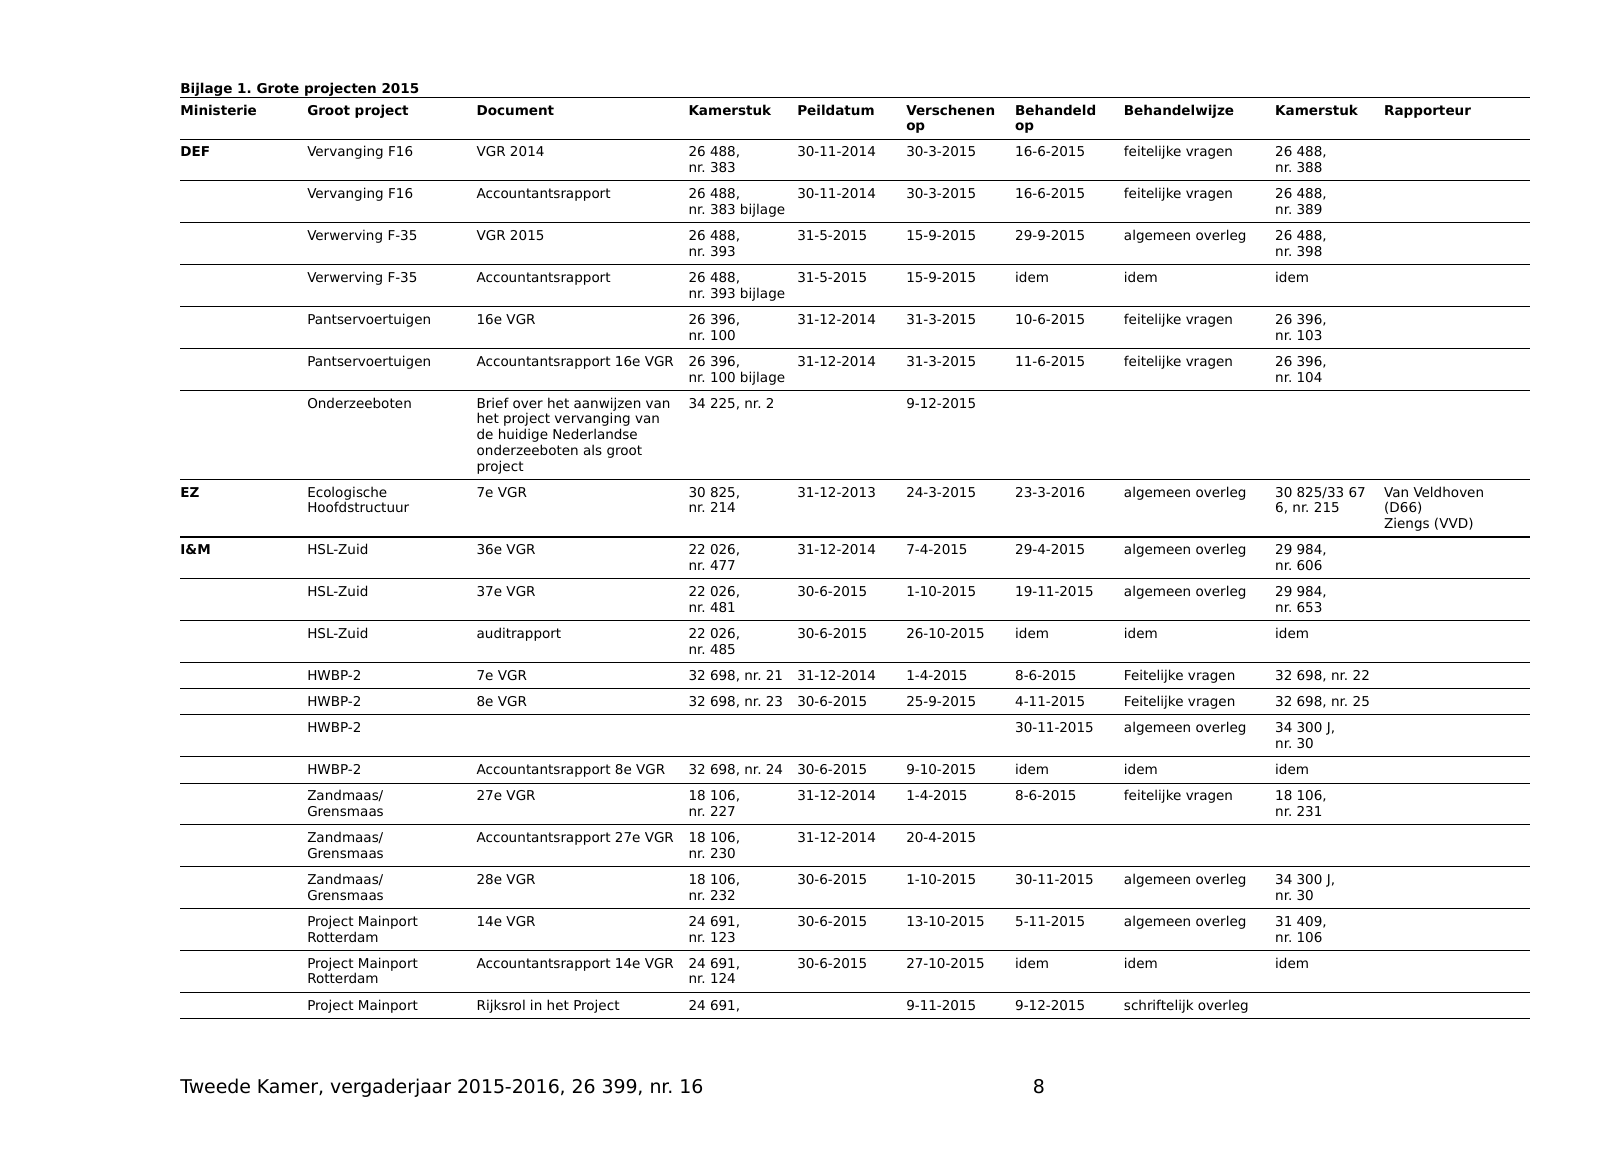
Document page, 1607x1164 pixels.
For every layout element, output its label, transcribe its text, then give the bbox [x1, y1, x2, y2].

table_cell 11-6-2015 [1009, 349, 1118, 390]
table_cell Zandmaas/ Grensmaas [301, 825, 471, 866]
table_cell 4-11-2015 [1009, 689, 1118, 714]
table_cell Brief over het aanwijzen van het project vervanging van de huidige Nederlandse onderzeeboten als groot project [471, 391, 682, 479]
table_cell HSL-Zuid [301, 538, 471, 578]
table_cell Rapporteur [1378, 98, 1529, 138]
table_cell algemeen overleg [1118, 715, 1269, 756]
table_cell [1378, 825, 1529, 866]
table_cell Project Mainport Rotterdam [301, 951, 471, 992]
table_cell Peildatum [791, 98, 900, 138]
table_cell Accountantsrapport 14e VGR [471, 951, 682, 992]
table_cell Kamerstuk [1269, 98, 1378, 138]
table_cell 7e VGR [471, 663, 682, 688]
table_cell 32 698, nr. 25 [1269, 689, 1378, 714]
table_cell Zandmaas/ Grensmaas [301, 867, 471, 908]
table_cell feitelijke vragen [1118, 307, 1269, 348]
table_cell [180, 867, 301, 908]
table_cell feitelijke vragen [1118, 140, 1269, 180]
table_cell [1378, 951, 1529, 992]
table_cell 23-3-2016 [1009, 480, 1118, 536]
table_cell feitelijke vragen [1118, 181, 1269, 222]
table_cell 25-9-2015 [900, 689, 1009, 714]
table_cell idem [1269, 951, 1378, 992]
table_cell 29 984, nr. 653 [1269, 579, 1378, 620]
table_cell 30-6-2015 [791, 909, 900, 950]
table_cell Behandeld op [1009, 98, 1118, 138]
table_cell Accountantsrapport [471, 181, 682, 222]
table_cell 32 698, nr. 23 [682, 689, 791, 714]
table_cell 30 825/33 676, nr. 215 [1269, 480, 1378, 536]
table_cell 31-3-2015 [900, 307, 1009, 348]
table_cell [1378, 307, 1529, 348]
table_cell 30-6-2015 [791, 579, 900, 620]
table_cell 15-9-2015 [900, 223, 1009, 264]
table_cell [1378, 349, 1529, 390]
table_cell [1378, 784, 1529, 824]
table_cell [791, 993, 900, 1018]
table_cell 32 698, nr. 24 [682, 757, 791, 782]
table_cell 8e VGR [471, 689, 682, 714]
table_cell [1378, 181, 1529, 222]
table_cell VGR 2015 [471, 223, 682, 264]
table_cell DEF [180, 140, 301, 180]
table_cell [1269, 993, 1378, 1018]
table_cell Kamerstuk [682, 98, 791, 138]
table_cell 30-3-2015 [900, 181, 1009, 222]
table_cell [791, 715, 900, 756]
table_cell idem [1009, 265, 1118, 306]
table_cell 28e VGR [471, 867, 682, 908]
table_cell 30-11-2014 [791, 140, 900, 180]
table_cell [1378, 538, 1529, 578]
table_cell algemeen overleg [1118, 579, 1269, 620]
table_cell VGR 2014 [471, 140, 682, 180]
table_cell 26 396, nr. 100 [682, 307, 791, 348]
table_cell 26 488, nr. 383 [682, 140, 791, 180]
table_cell Vervanging F16 [301, 140, 471, 180]
table_cell [180, 265, 301, 306]
table_cell 18 106, nr. 232 [682, 867, 791, 908]
table_cell [1118, 391, 1269, 479]
table_cell 18 106, nr. 231 [1269, 784, 1378, 824]
table_cell 30 825, nr. 214 [682, 480, 791, 536]
table_cell 30-6-2015 [791, 757, 900, 782]
table_cell 36e VGR [471, 538, 682, 578]
table_cell [1269, 825, 1378, 866]
table_cell Verwerving F-35 [301, 223, 471, 264]
table_cell 7e VGR [471, 480, 682, 536]
table_cell [1269, 391, 1378, 479]
table_cell Rijksrol in het Project [471, 993, 682, 1018]
table_cell algemeen overleg [1118, 223, 1269, 264]
table_cell Ecologische Hoofdstructuur [301, 480, 471, 536]
table_cell Verschenen op [900, 98, 1009, 138]
table_cell Ministerie [180, 98, 301, 138]
table_cell Groot project [301, 98, 471, 138]
table_cell algemeen overleg [1118, 909, 1269, 950]
table_cell [1378, 663, 1529, 688]
table_cell Behandelwijze [1118, 98, 1269, 138]
table_cell 26 488, nr. 389 [1269, 181, 1378, 222]
table_cell HSL-Zuid [301, 579, 471, 620]
table_cell Feitelijke vragen [1118, 689, 1269, 714]
table_cell Accountantsrapport 8e VGR [471, 757, 682, 782]
table_cell [682, 715, 791, 756]
table_cell 10-6-2015 [1009, 307, 1118, 348]
table_cell feitelijke vragen [1118, 784, 1269, 824]
table_cell Van Veldhoven (D66) Ziengs (VVD) [1378, 480, 1529, 536]
table_cell 32 698, nr. 22 [1269, 663, 1378, 688]
table_cell 26 488, nr. 393 bijlage [682, 265, 791, 306]
table_cell [1378, 689, 1529, 714]
table_cell HWBP-2 [301, 757, 471, 782]
table_cell 30-11-2015 [1009, 715, 1118, 756]
table_cell [180, 993, 301, 1018]
table_cell [1378, 993, 1529, 1018]
table_cell [1009, 825, 1118, 866]
table_cell 31-12-2014 [791, 307, 900, 348]
table_cell EZ [180, 480, 301, 536]
table_cell 30-11-2015 [1009, 867, 1118, 908]
table_cell 32 698, nr. 21 [682, 663, 791, 688]
table_cell 20-4-2015 [900, 825, 1009, 866]
table_cell 27e VGR [471, 784, 682, 824]
table_cell 1-4-2015 [900, 784, 1009, 824]
table_cell 26-10-2015 [900, 621, 1009, 662]
table_cell 8-6-2015 [1009, 784, 1118, 824]
table_cell 30-6-2015 [791, 951, 900, 992]
table_cell [180, 784, 301, 824]
table_cell idem [1118, 951, 1269, 992]
table_cell 31-12-2014 [791, 349, 900, 390]
table_cell idem [1118, 757, 1269, 782]
table_cell Feitelijke vragen [1118, 663, 1269, 688]
table_cell [1378, 757, 1529, 782]
table_cell 31-12-2014 [791, 663, 900, 688]
table_cell [1378, 621, 1529, 662]
table_cell 19-11-2015 [1009, 579, 1118, 620]
table_cell 30-11-2014 [791, 181, 900, 222]
table_cell [180, 579, 301, 620]
table_cell [180, 689, 301, 714]
table_cell 26 488, nr. 398 [1269, 223, 1378, 264]
table_cell algemeen overleg [1118, 480, 1269, 536]
table_cell 9-11-2015 [900, 993, 1009, 1018]
table_cell HWBP-2 [301, 689, 471, 714]
table_cell 31-12-2014 [791, 538, 900, 578]
table_cell 29-9-2015 [1009, 223, 1118, 264]
table_cell HWBP-2 [301, 715, 471, 756]
table_cell 8-6-2015 [1009, 663, 1118, 688]
table_cell 29 984, nr. 606 [1269, 538, 1378, 578]
table_cell algemeen overleg [1118, 538, 1269, 578]
table_cell 16-6-2015 [1009, 181, 1118, 222]
table_cell [791, 391, 900, 479]
table_cell Verwerving F-35 [301, 265, 471, 306]
table_cell [1378, 265, 1529, 306]
table_cell 9-10-2015 [900, 757, 1009, 782]
table_cell 24 691, nr. 124 [682, 951, 791, 992]
table_header Bijlage 1. Grote projecten 2015 [180, 81, 1529, 97]
table_cell 1-10-2015 [900, 867, 1009, 908]
table_cell idem [1009, 621, 1118, 662]
table_cell 22 026, nr. 485 [682, 621, 791, 662]
table_cell [180, 909, 301, 950]
table_cell idem [1118, 265, 1269, 306]
table_cell 30-3-2015 [900, 140, 1009, 180]
table_cell 16e VGR [471, 307, 682, 348]
table_cell Project Mainport Rotterdam [301, 909, 471, 950]
table_cell 31 409, nr. 106 [1269, 909, 1378, 950]
table_cell 18 106, nr. 227 [682, 784, 791, 824]
table_cell feitelijke vragen [1118, 349, 1269, 390]
table_cell 9-12-2015 [1009, 993, 1118, 1018]
table_cell idem [1269, 621, 1378, 662]
table_cell [1378, 867, 1529, 908]
table_cell HWBP-2 [301, 663, 471, 688]
table_cell 22 026, nr. 477 [682, 538, 791, 578]
table_cell HSL-Zuid [301, 621, 471, 662]
table_cell 34 225, nr. 2 [682, 391, 791, 479]
table_cell idem [1118, 621, 1269, 662]
table_cell [180, 181, 301, 222]
table_cell 1-4-2015 [900, 663, 1009, 688]
table_cell 31-5-2015 [791, 265, 900, 306]
table_cell [180, 349, 301, 390]
table_cell [1009, 391, 1118, 479]
table_cell [900, 715, 1009, 756]
table_cell [1118, 825, 1269, 866]
table_cell 9-12-2015 [900, 391, 1009, 479]
table_cell Vervanging F16 [301, 181, 471, 222]
table_cell [180, 951, 301, 992]
table_cell [471, 715, 682, 756]
table_cell 31-12-2014 [791, 825, 900, 866]
table_cell [180, 223, 301, 264]
table_cell Accountantsrapport [471, 265, 682, 306]
table_cell auditrapport [471, 621, 682, 662]
table_cell Accountantsrapport 16e VGR [471, 349, 682, 390]
table_cell 26 396, nr. 104 [1269, 349, 1378, 390]
table_cell I&M [180, 538, 301, 578]
table_cell 15-9-2015 [900, 265, 1009, 306]
table_cell 13-10-2015 [900, 909, 1009, 950]
table_cell Onderzeeboten [301, 391, 471, 479]
table_cell [1378, 223, 1529, 264]
table_cell 34 300 J, nr. 30 [1269, 867, 1378, 908]
table_cell 26 396, nr. 103 [1269, 307, 1378, 348]
table_cell 16-6-2015 [1009, 140, 1118, 180]
table_cell idem [1269, 265, 1378, 306]
table_cell 34 300 J, nr. 30 [1269, 715, 1378, 756]
table_cell 5-11-2015 [1009, 909, 1118, 950]
table_cell 30-6-2015 [791, 689, 900, 714]
table_cell [1378, 140, 1529, 180]
table_cell 14e VGR [471, 909, 682, 950]
table_cell algemeen overleg [1118, 867, 1269, 908]
table_cell 24-3-2015 [900, 480, 1009, 536]
table_cell Pantservoertuigen [301, 349, 471, 390]
table_cell Pantservoertuigen [301, 307, 471, 348]
table_cell [180, 391, 301, 479]
table_cell [180, 621, 301, 662]
table_cell 24 691, nr. 123 [682, 909, 791, 950]
table_cell 26 488, nr. 393 [682, 223, 791, 264]
table_cell 18 106, nr. 230 [682, 825, 791, 866]
table_cell 29-4-2015 [1009, 538, 1118, 578]
table_cell 31-3-2015 [900, 349, 1009, 390]
table_cell 31-5-2015 [791, 223, 900, 264]
table_cell 26 396, nr. 100 bijlage [682, 349, 791, 390]
table_cell Project Mainport [301, 993, 471, 1018]
table_cell 31-12-2013 [791, 480, 900, 536]
table_cell [180, 715, 301, 756]
table_cell 22 026, nr. 481 [682, 579, 791, 620]
table_cell [180, 663, 301, 688]
table_cell [1378, 715, 1529, 756]
table_cell 30-6-2015 [791, 867, 900, 908]
table_cell Accountantsrapport 27e VGR [471, 825, 682, 866]
table_cell schriftelijk overleg [1118, 993, 1269, 1018]
table_cell Zandmaas/ Grensmaas [301, 784, 471, 824]
table_cell [1378, 579, 1529, 620]
table_cell [180, 825, 301, 866]
table_cell [1378, 909, 1529, 950]
table_cell 26 488, nr. 388 [1269, 140, 1378, 180]
table_cell 30-6-2015 [791, 621, 900, 662]
table_cell 1-10-2015 [900, 579, 1009, 620]
table_cell 27-10-2015 [900, 951, 1009, 992]
table_cell 7-4-2015 [900, 538, 1009, 578]
table_cell idem [1009, 757, 1118, 782]
table_cell [180, 757, 301, 782]
table_cell 37e VGR [471, 579, 682, 620]
table_cell Document [471, 98, 682, 138]
table_cell 31-12-2014 [791, 784, 900, 824]
table_cell [1378, 391, 1529, 479]
table_cell [180, 307, 301, 348]
table_cell idem [1009, 951, 1118, 992]
table_cell 24 691, [682, 993, 791, 1018]
table_cell idem [1269, 757, 1378, 782]
table_cell 26 488, nr. 383 bijlage [682, 181, 791, 222]
